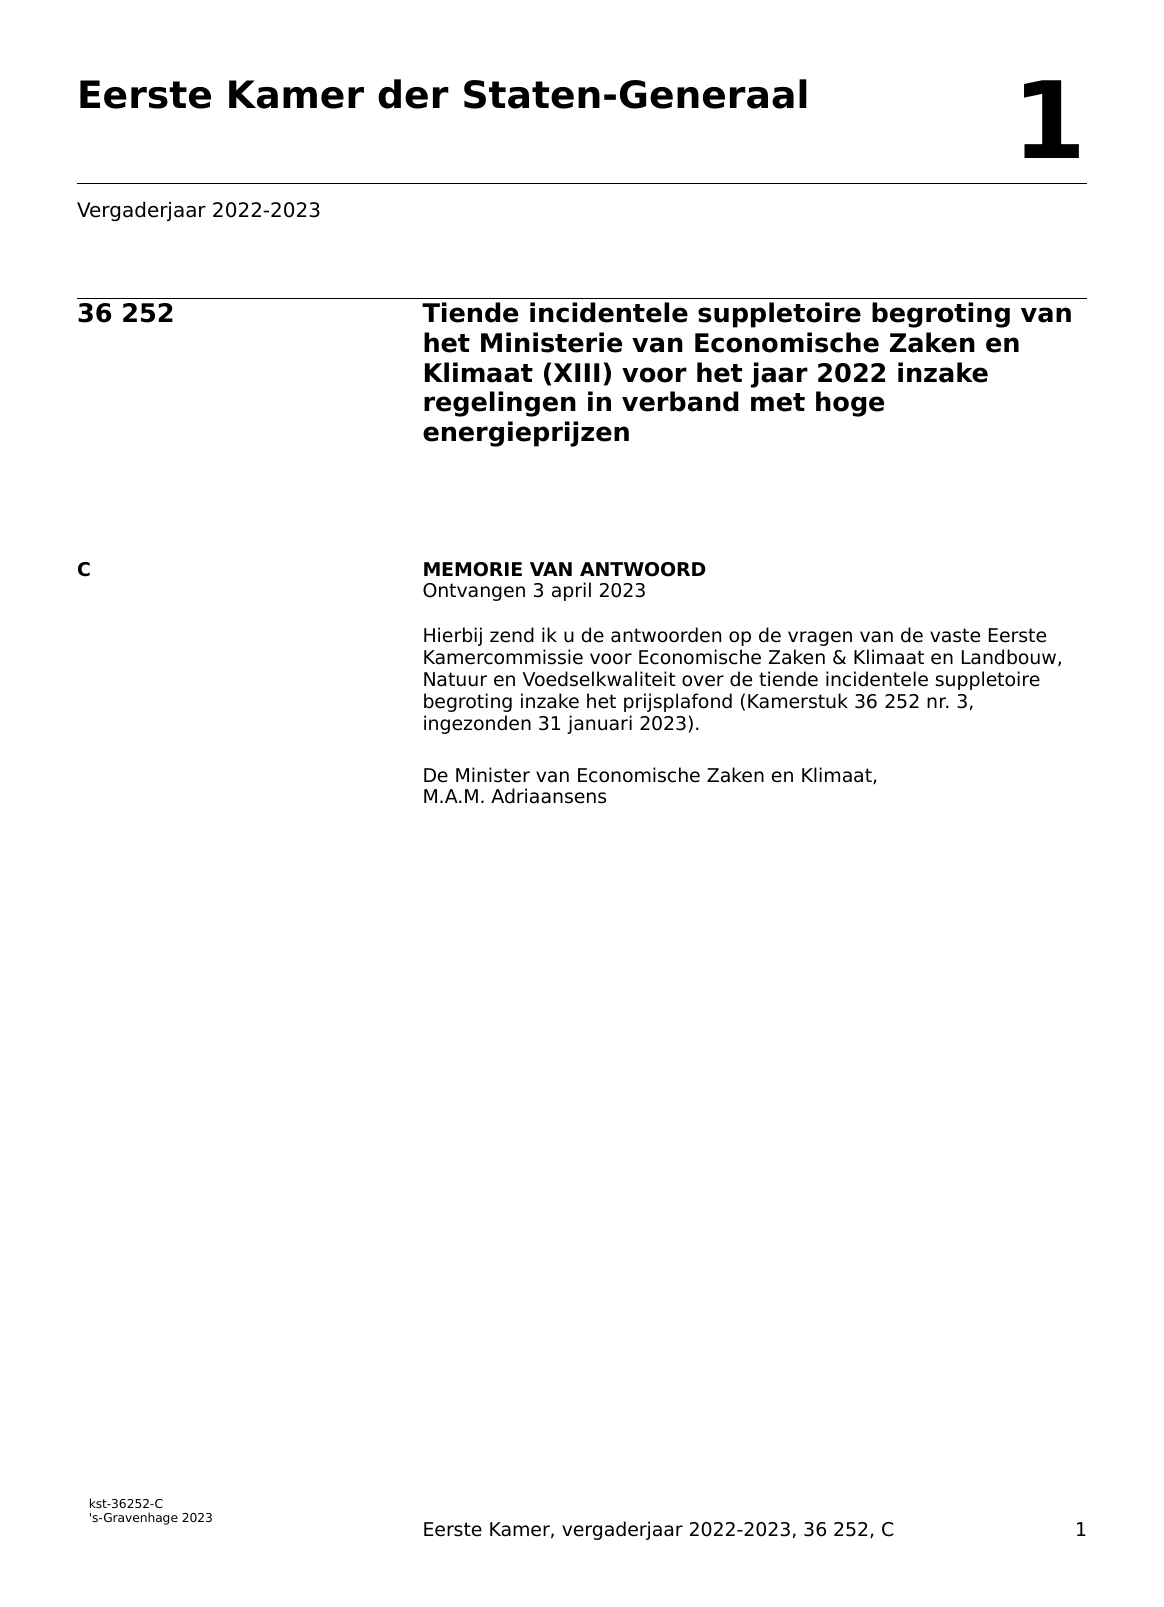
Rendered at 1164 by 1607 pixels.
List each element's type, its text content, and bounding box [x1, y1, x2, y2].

text kst-36252-C [88, 1497, 323, 1511]
subtitle C MEMORIE VAN ANTWOORD [77, 558, 1087, 580]
text Ontvangen 3 april 2023 [422, 580, 1087, 602]
text Hierbij zend ik u de antwoorden op de vragen van de vaste Eerste Kamercommissie voor Economische Zaken & Klimaat en Landbouw, Natuur en Voedselkwaliteit over de tiende incidentele suppletoire begroting inzake het prijsplafond (Kamerstuk 36 252 nr. 3, ingezonden 31 januari 2023). [422, 624, 1087, 734]
subtitle 36 252 Tiende incidentele suppletoire begroting van het Ministerie van Economische Zaken en Klimaat (XIII) voor het jaar 2022 inzake regelingen in verband met hoge energieprijzen [77, 299, 1087, 447]
table_header Eerste Kamer der Staten-Generaal [77, 59, 886, 183]
text 's-Gravenhage 2023 [88, 1511, 323, 1525]
table_cell Vergaderjaar 2022-2023 [77, 184, 1087, 298]
text De Minister van Economische Zaken en Klimaat, M.A.M. Adriaansens [422, 764, 1087, 808]
table_header 1 [886, 59, 1087, 183]
